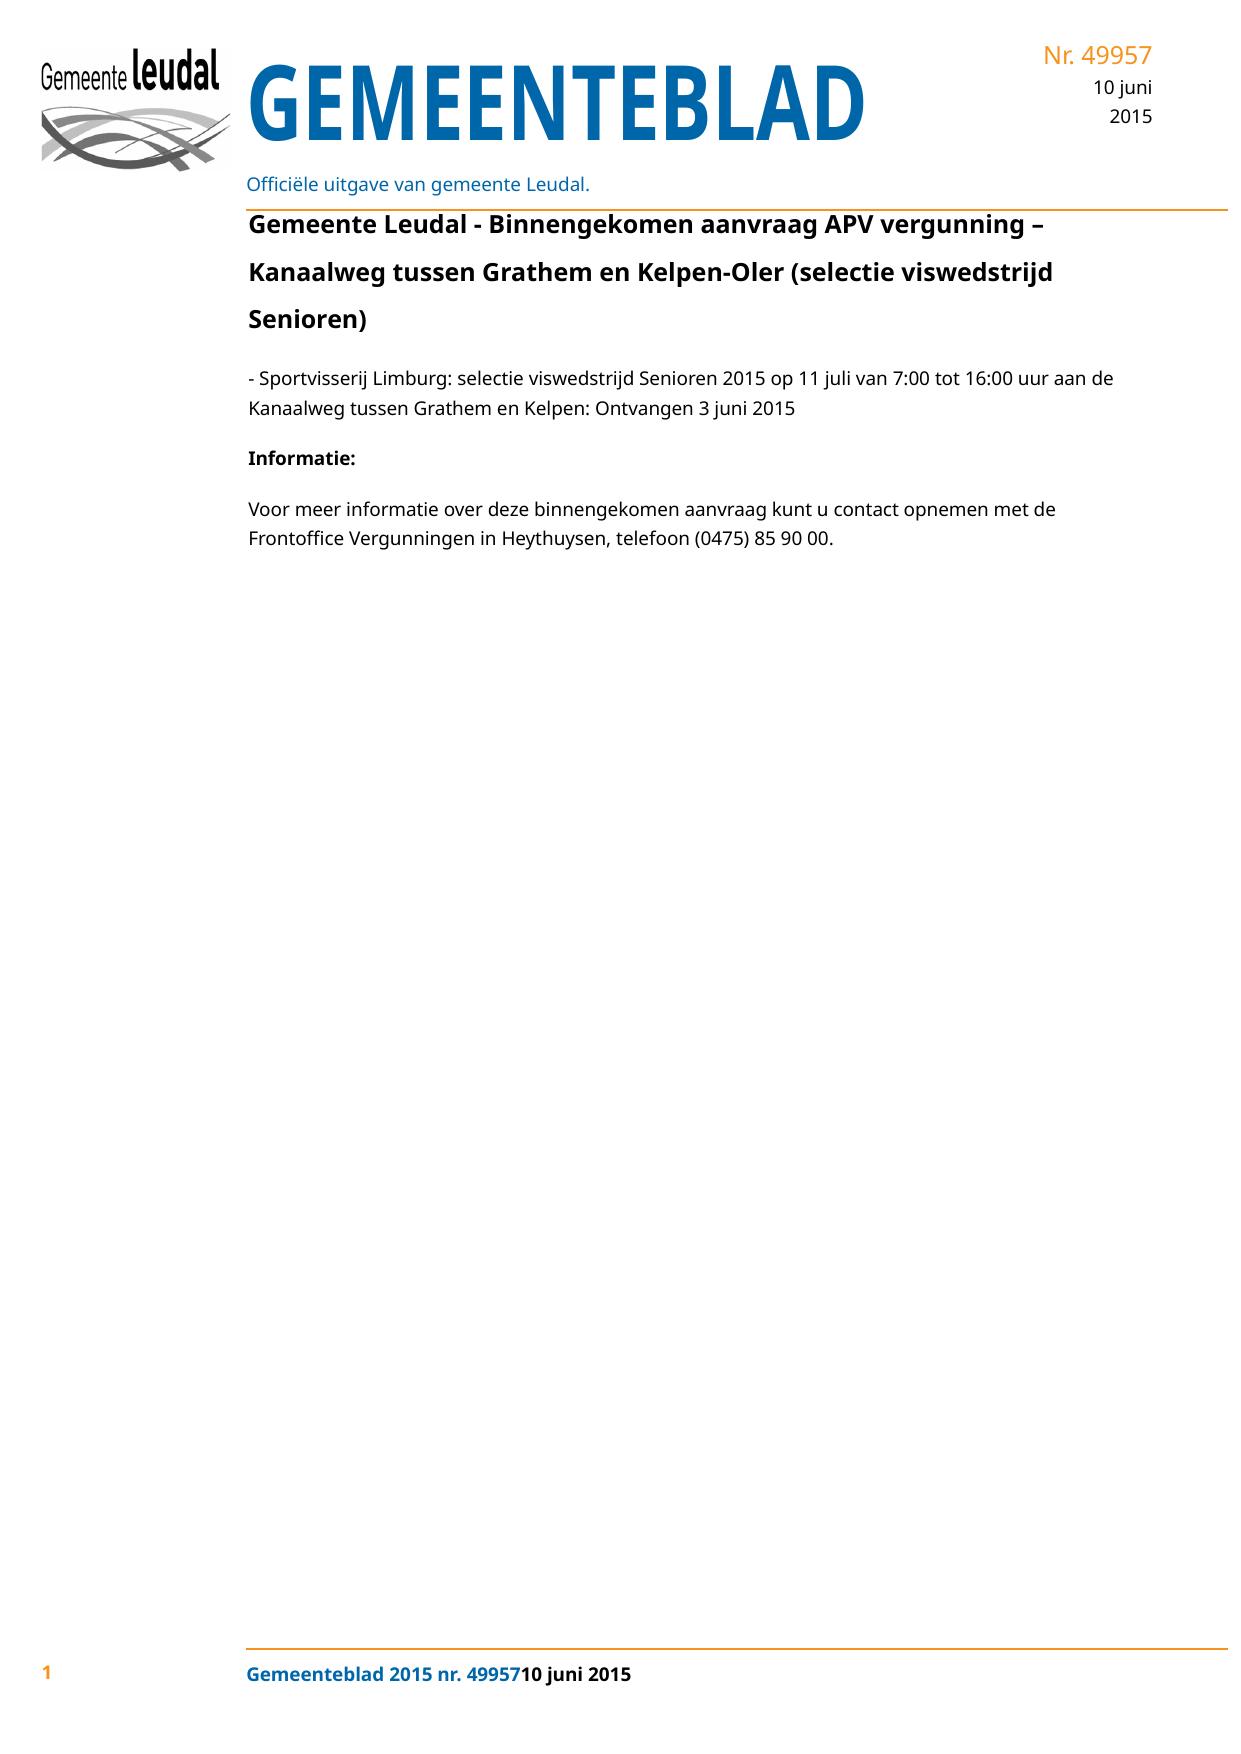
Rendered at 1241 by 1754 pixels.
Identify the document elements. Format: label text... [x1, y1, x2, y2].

text Gemeente Leudal - Binnengekomen aanvraag APV vergunning – Kanaalweg tussen Grathem en Kelpen-Oler (selectie viswedstrijd Senioren) [248, 211, 1152, 336]
text Voor meer informatie over deze binnengekomen aanvraag kunt u contact opnemen met de Frontoffice Vergunningen in Heythuysen, telefoon (0475) 85 90 00. [248, 496, 1152, 551]
picture [41, 47, 231, 172]
text - Sportvisserij Limburg: selectie viswedstrijd Senioren 2015 op 11 juli van 7:00 tot 16:00 uur aan de Kanaalweg tussen Grathem en Kelpen: Ontvangen 3 juni 2015 [248, 366, 1152, 421]
text Informatie: [248, 446, 1152, 471]
